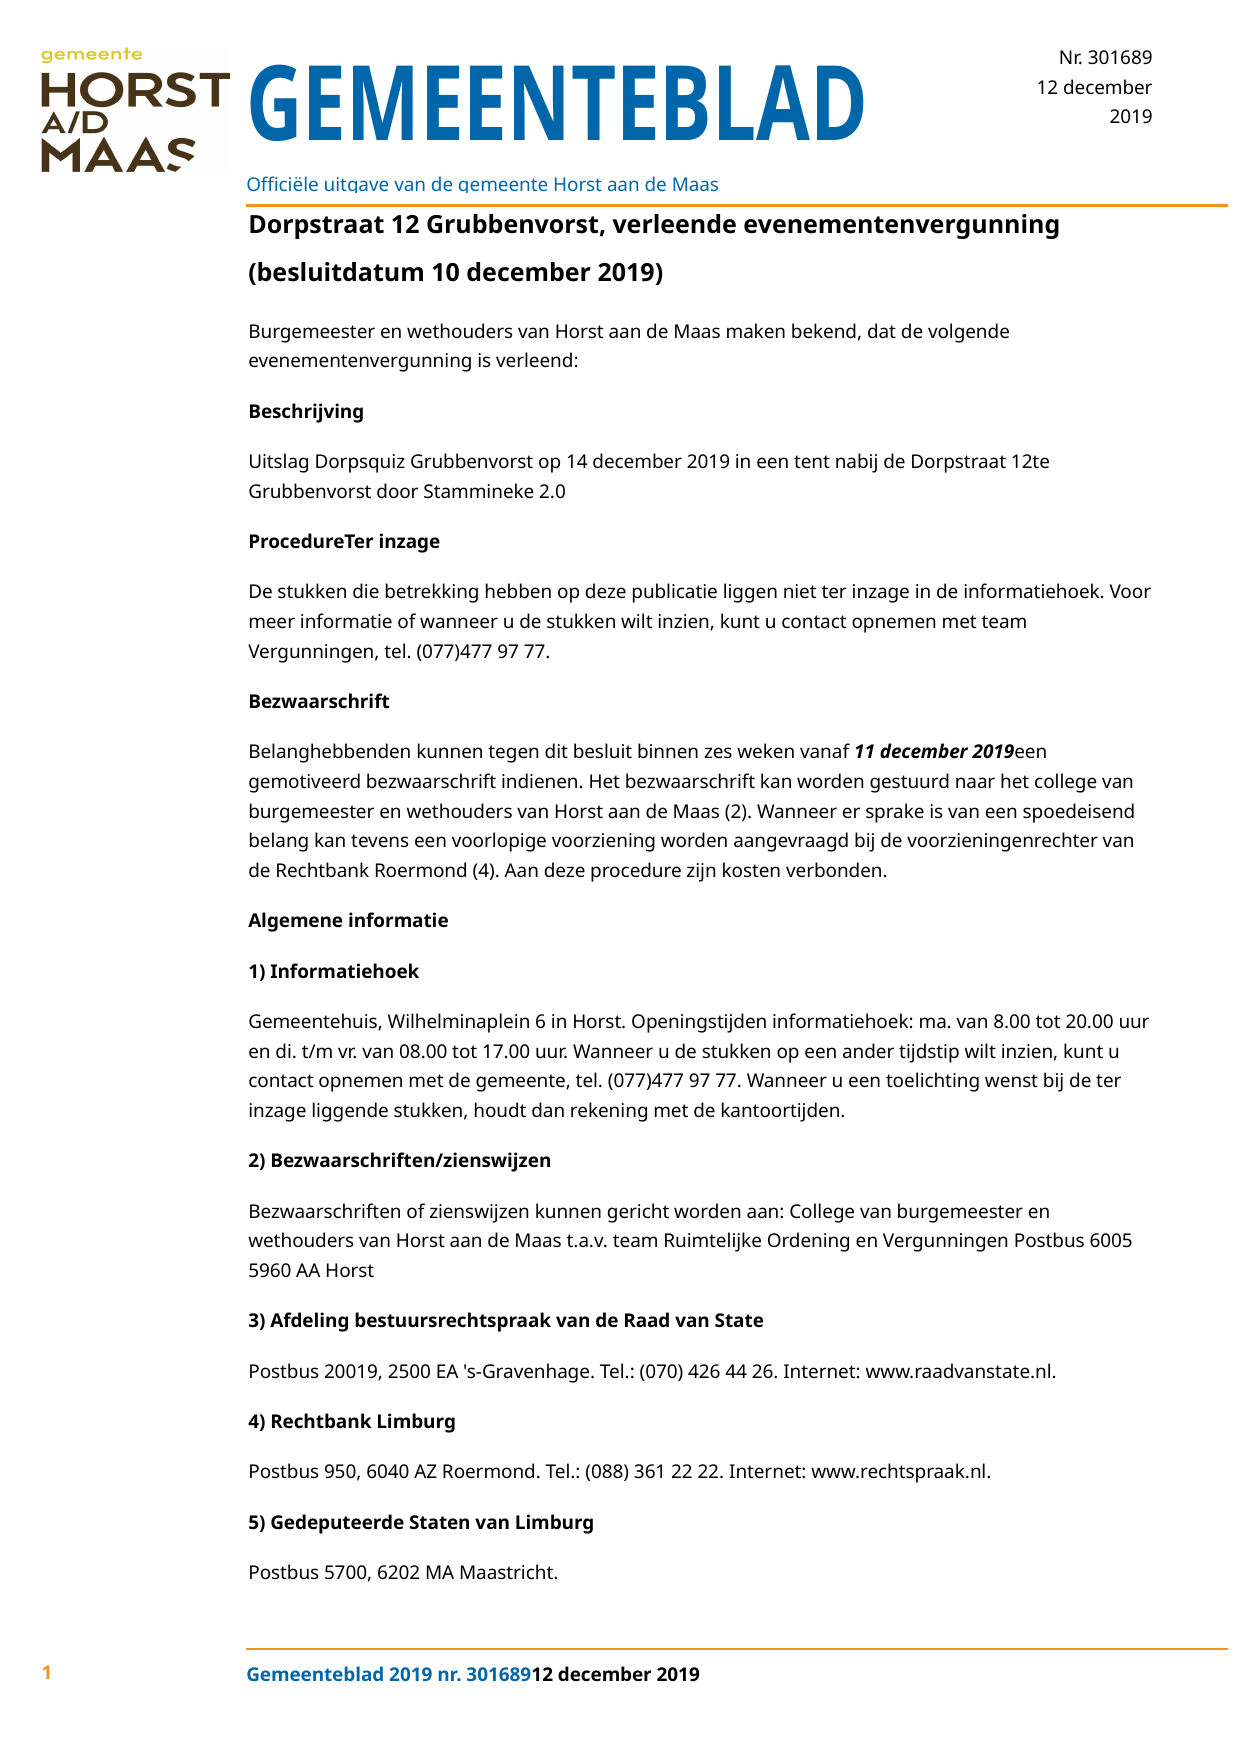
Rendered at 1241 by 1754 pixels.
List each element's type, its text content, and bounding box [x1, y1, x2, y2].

text 4) Rechtbank Limburg [248, 1408, 1152, 1434]
text 2) Bezwaarschriften/zienswijzen [248, 1147, 1152, 1173]
text Postbus 5700, 6202 MA Maastricht. [248, 1559, 1152, 1585]
text Postbus 950, 6040 AZ Roermond. Tel.: (088) 361 22 22. Internet: www.rechtspraak.nl. [248, 1459, 1152, 1484]
text Dorpstraat 12 Grubbenvorst, verleende evenementenvergunning (besluitdatum 10 december 2019) [248, 207, 1152, 288]
text Uitslag Dorpsquiz Grubbenvorst op 14 december 2019 in een tent nabij de Dorpstraat 12te Grubbenvorst door Stammineke 2.0 [248, 448, 1152, 504]
text Bezwaarschriften of zienswijzen kunnen gericht worden aan: College van burgemeester en wethouders van Horst aan de Maas t.a.v. team Ruimtelijke Ordening en Vergunningen Postbus 6005 5960 AA Horst [248, 1198, 1152, 1283]
text 1) Informatiehoek [248, 958, 1152, 984]
text Beschrijving [248, 398, 1152, 424]
picture [41, 47, 231, 172]
text ProcedureTer inzage [248, 528, 1152, 554]
text Bezwaarschrift [248, 688, 1152, 714]
text Belanghebbenden kunnen tegen dit besluit binnen zes weken vanaf 11 december 2019een gemotiveerd bezwaarschrift indienen. Het bezwaarschrift kan worden gestuurd naar het college van burgemeester en wethouders van Horst aan de Maas (2). Wanneer er sprake is van een spoedeisend belang kan tevens een voorlopige voorziening worden aangevraagd bij de voorzieningenrechter van de Rechtbank Roermond (4). Aan deze procedure zijn kosten verbonden. [248, 739, 1152, 883]
text Burgemeester en wethouders van Horst aan de Maas maken bekend, dat de volgende evenementenvergunning is verleend: [248, 318, 1152, 373]
text Algemene informatie [248, 907, 1152, 933]
text 3) Afdeling bestuursrechtspraak van de Raad van State [248, 1307, 1152, 1333]
text Gemeentehuis, Wilhelminaplein 6 in Horst. Openingstijden informatiehoek: ma. van 8.00 tot 20.00 uur en di. t/m vr. van 08.00 tot 17.00 uur. Wanneer u de stukken op een ander tijdstip wilt inzien, kunt u contact opnemen met de gemeente, tel. (077)477 97 77. Wanneer u een toelichting wenst bij de ter inzage liggende stukken, houdt dan rekening met de kantoortijden. [248, 1008, 1152, 1123]
text 5) Gedeputeerde Staten van Limburg [248, 1509, 1152, 1535]
text De stukken die betrekking hebben op deze publicatie liggen niet ter inzage in de informatiehoek. Voor meer informatie of wanneer u de stukken wilt inzien, kunt u contact opnemen met team Vergunningen, tel. (077)477 97 77. [248, 579, 1152, 664]
text Postbus 20019, 2500 EA 's-Gravenhage. Tel.: (070) 426 44 26. Internet: www.raadvanstate.nl. [248, 1358, 1152, 1384]
